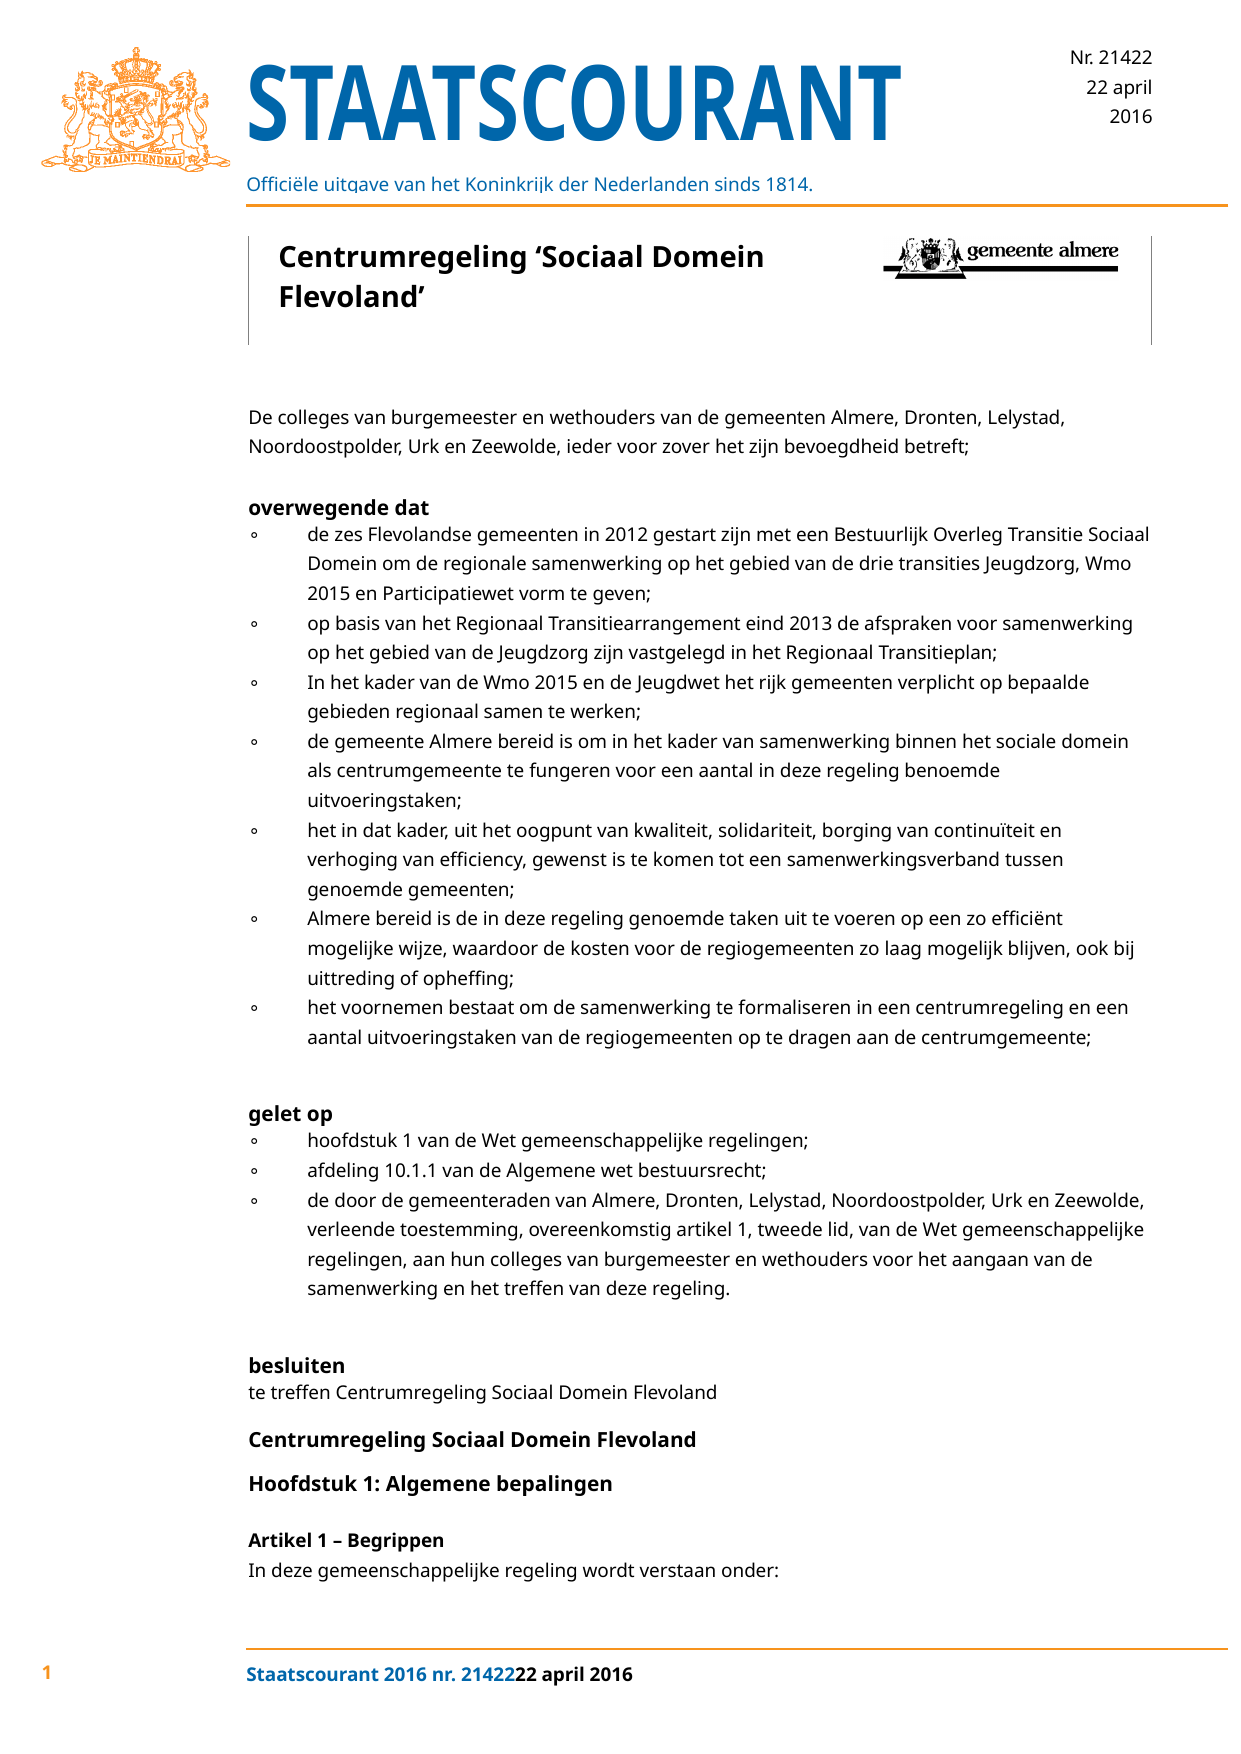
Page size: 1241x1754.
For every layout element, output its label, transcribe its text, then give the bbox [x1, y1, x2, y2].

list hoofdstuk 1 van de Wet gemeenschappelijke regelingen; [248, 1128, 1152, 1153]
table_header [850, 236, 1151, 345]
text In deze gemeenschappelijke regeling wordt verstaan onder: [248, 1557, 1152, 1583]
text Centrumregeling Sociaal Domein Flevoland [248, 1425, 1152, 1453]
list de zes Flevolandse gemeenten in 2012 gestart zijn met een Bestuurlijk Overleg Transitie Sociaal Domein om de regionale samenwerking op het gebied van de drie transities Jeugdzorg, Wmo 2015 en Participatiewet vorm te geven; [248, 521, 1152, 606]
text De colleges van burgemeester en wethouders van de gemeenten Almere, Dronten, Lelystad, Noordoostpolder, Urk en Zeewolde, ieder voor zover het zijn bevoegdheid betreft; [248, 404, 1152, 459]
list de gemeente Almere bereid is om in het kader van samenwerking binnen het sociale domein als centrumgemeente te fungeren voor een aantal in deze regeling benoemde uitvoeringstaken; [248, 728, 1152, 813]
list afdeling 10.1.1 van de Algemene wet bestuursrecht; [248, 1157, 1152, 1183]
list op basis van het Regionaal Transitiearrangement eind 2013 de afspraken voor samenwerking op het gebied van de Jeugdzorg zijn vastgelegd in het Regionaal Transitieplan; [248, 610, 1152, 665]
table_header Centrumregeling ‘Sociaal Domein Flevoland’ [249, 236, 850, 345]
list het in dat kader, uit het oogpunt van kwaliteit, solidariteit, borging van continuïteit en verhoging van efficiency, gewenst is te komen tot een samenwerkingsverband tussen genoemde gemeenten; [248, 817, 1152, 902]
text Hoofdstuk 1: Algemene bepalingen [248, 1469, 1152, 1498]
text overwegende dat [248, 493, 1152, 521]
list het voornemen bestaat om de samenwerking te formaliseren in een centrumregeling en een aantal uitvoeringstaken van de regiogemeenten op te dragen aan de centrumgemeente; [248, 994, 1152, 1050]
text te treffen Centrumregeling Sociaal Domein Flevoland [248, 1379, 1152, 1405]
text gelet op [248, 1099, 1152, 1128]
list Almere bereid is de in deze regeling genoemde taken uit te voeren op een zo efficiënt mogelijke wijze, waardoor de kosten voor de regiogemeenten zo laag mogelijk blijven, ook bij uittreding of opheffing; [248, 906, 1152, 991]
picture [41, 47, 231, 172]
list In het kader van de Wmo 2015 en de Jeugdwet het rijk gemeenten verplicht op bepaalde gebieden regionaal samen te werken; [248, 669, 1152, 724]
list de door de gemeenteraden van Almere, Dronten, Lelystad, Noordoostpolder, Urk en Zeewolde, verleende toestemming, overeenkomstig artikel 1, tweede lid, van de Wet gemeenschappelijke regelingen, aan hun colleges van burgemeester en wethouders voor het aangaan van de samenwerking en het treffen van deze regeling. [248, 1187, 1152, 1301]
text besluiten [248, 1351, 1152, 1379]
text Artikel 1 – Begrippen [248, 1527, 1152, 1553]
picture [882, 236, 1119, 281]
